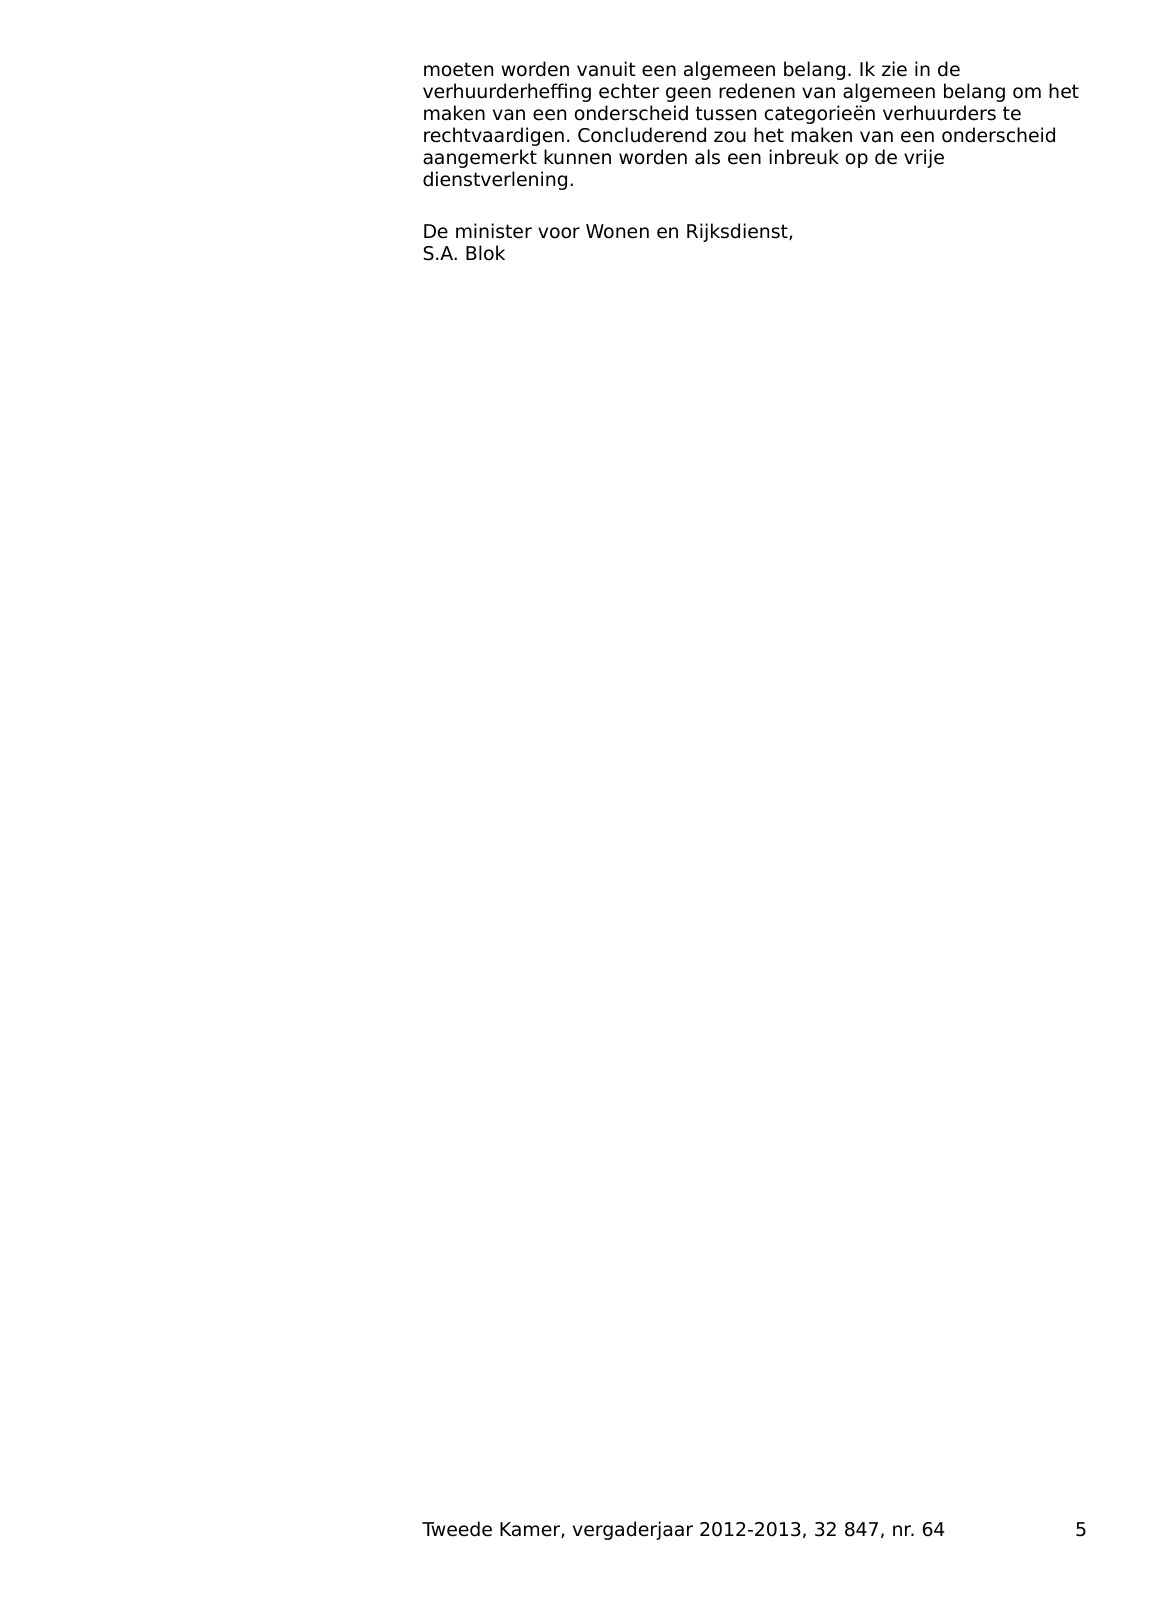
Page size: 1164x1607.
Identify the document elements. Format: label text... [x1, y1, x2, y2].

text De minister voor Wonen en Rijksdienst, S.A. Blok [422, 221, 1087, 265]
text moeten worden vanuit een algemeen belang. Ik zie in de verhuurderheffing echter geen redenen van algemeen belang om het maken van een onderscheid tussen categorieën verhuurders te rechtvaardigen. Concluderend zou het maken van een onderscheid aangemerkt kunnen worden als een inbreuk op de vrije dienstverlening. [422, 59, 1087, 191]
